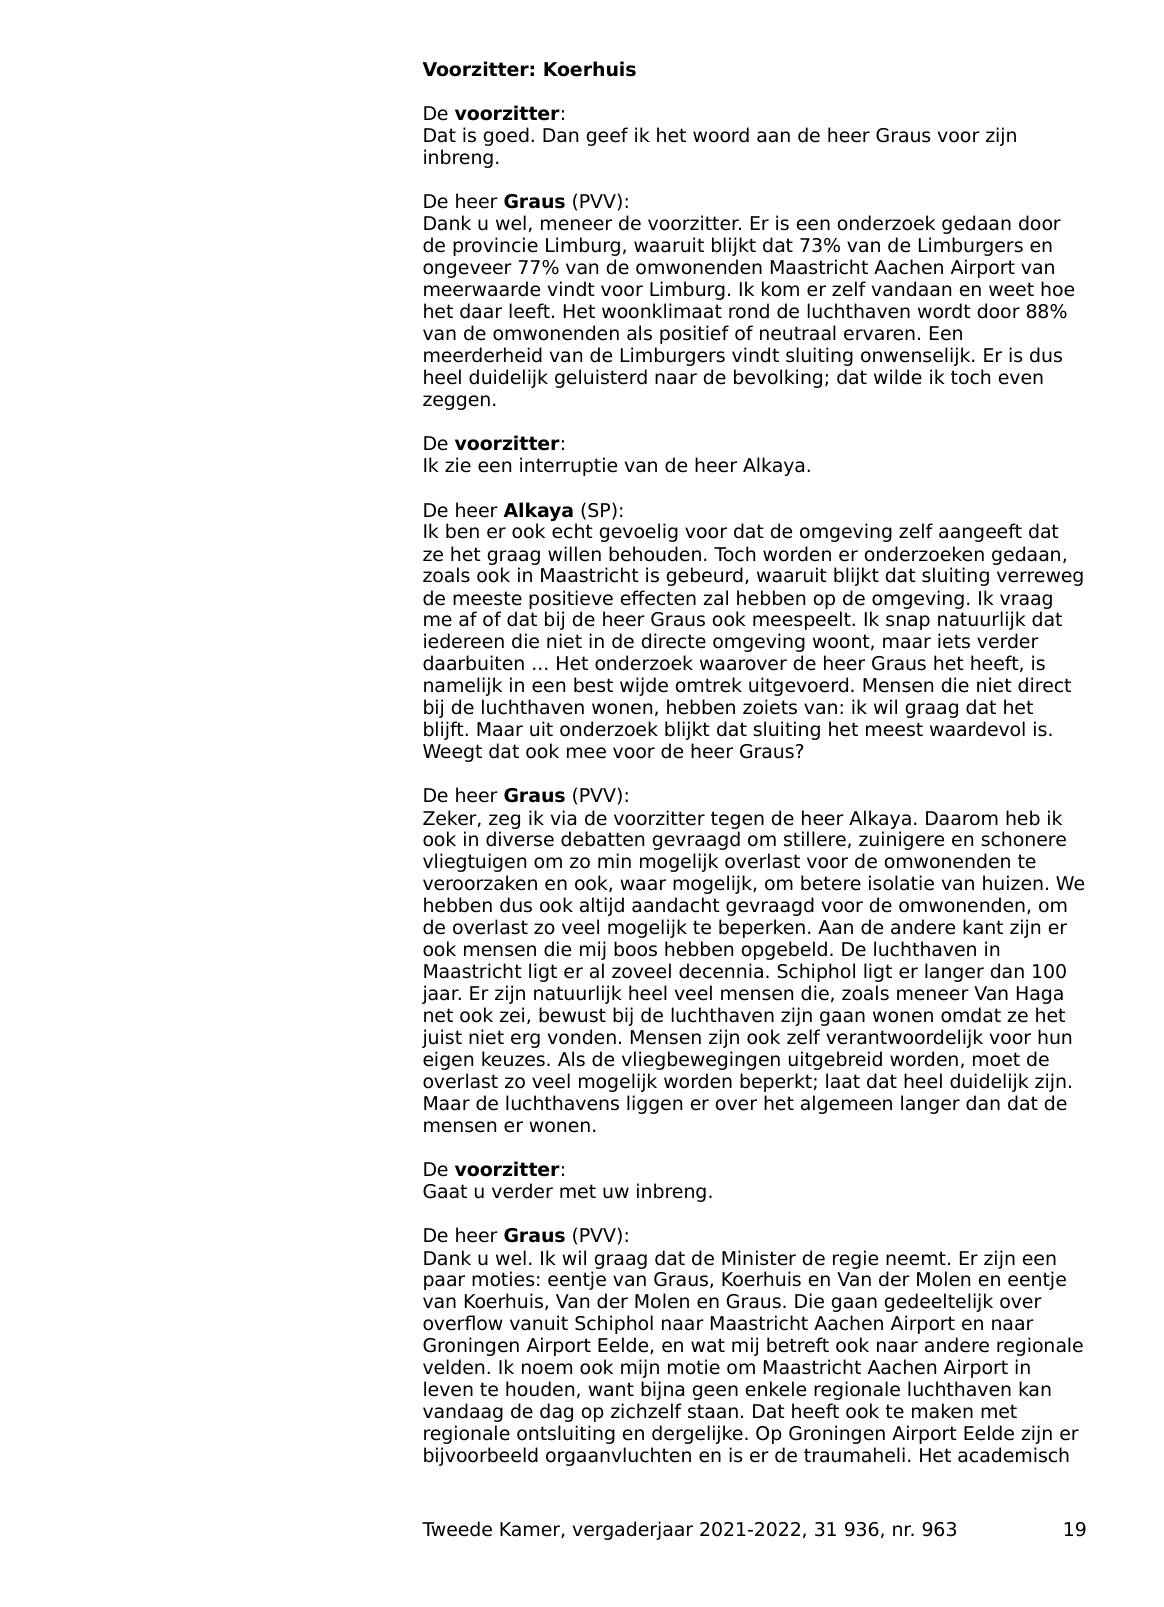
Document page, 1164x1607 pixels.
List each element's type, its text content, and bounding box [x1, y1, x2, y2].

text De voorzitter: [422, 1159, 1087, 1181]
text De voorzitter: [422, 433, 1087, 455]
text Ik zie een interruptie van de heer Alkaya. [422, 455, 1087, 477]
text Ik ben er ook echt gevoelig voor dat de omgeving zelf aangeeft dat ze het graag willen behouden. Toch worden er onderzoeken gedaan, zoals ook in Maastricht is gebeurd, waaruit blijkt dat sluiting verreweg de meeste positieve effecten zal hebben op de omgeving. Ik vraag me af of dat bij de heer Graus ook meespeelt. Ik snap natuurlijk dat iedereen die niet in de directe omgeving woont, maar iets verder daarbuiten ... Het onderzoek waarover de heer Graus het heeft, is namelijk in een best wijde omtrek uitgevoerd. Mensen die niet direct bij de luchthaven wonen, hebben zoiets van: ik wil graag dat het blijft. Maar uit onderzoek blijkt dat sluiting het meest waardevol is. Weegt dat ook mee voor de heer Graus? [422, 521, 1087, 763]
text Gaat u verder met uw inbreng. [422, 1181, 1087, 1203]
text De heer Graus (PVV): [422, 1225, 1087, 1247]
text Dank u wel, meneer de voorzitter. Er is een onderzoek gedaan door de provincie Limburg, waaruit blijkt dat 73% van de Limburgers en ongeveer 77% van de omwonenden Maastricht Aachen Airport van meerwaarde vindt voor Limburg. Ik kom er zelf vandaan en weet hoe het daar leeft. Het woonklimaat rond de luchthaven wordt door 88% van de omwonenden als positief of neutraal ervaren. Een meerderheid van de Limburgers vindt sluiting onwenselijk. Er is dus heel duidelijk geluisterd naar de bevolking; dat wilde ik toch even zeggen. [422, 213, 1087, 411]
text De heer Graus (PVV): [422, 785, 1087, 807]
text Zeker, zeg ik via de voorzitter tegen de heer Alkaya. Daarom heb ik ook in diverse debatten gevraagd om stillere, zuinigere en schonere vliegtuigen om zo min mogelijk overlast voor de omwonenden te veroorzaken en ook, waar mogelijk, om betere isolatie van huizen. We hebben dus ook altijd aandacht gevraagd voor de omwonenden, om de overlast zo veel mogelijk te beperken. Aan de andere kant zijn er ook mensen die mij boos hebben opgebeld. De luchthaven in Maastricht ligt er al zoveel decennia. Schiphol ligt er langer dan 100 jaar. Er zijn natuurlijk heel veel mensen die, zoals meneer Van Haga net ook zei, bewust bij de luchthaven zijn gaan wonen omdat ze het juist niet erg vonden. Mensen zijn ook zelf verantwoordelijk voor hun eigen keuzes. Als de vliegbewegingen uitgebreid worden, moet de overlast zo veel mogelijk worden beperkt; laat dat heel duidelijk zijn. Maar de luchthavens liggen er over het algemeen langer dan dat de mensen er wonen. [422, 807, 1087, 1137]
text De heer Alkaya (SP): [422, 499, 1087, 521]
text Dank u wel. Ik wil graag dat de Minister de regie neemt. Er zijn een paar moties: eentje van Graus, Koerhuis en Van der Molen en eentje van Koerhuis, Van der Molen en Graus. Die gaan gedeeltelijk over overflow vanuit Schiphol naar Maastricht Aachen Airport en naar Groningen Airport Eelde, en wat mij betreft ook naar andere regionale velden. Ik noem ook mijn motie om Maastricht Aachen Airport in leven te houden, want bijna geen enkele regionale luchthaven kan vandaag de dag op zichzelf staan. Dat heeft ook te maken met regionale ontsluiting en dergelijke. Op Groningen Airport Eelde zijn er bijvoorbeeld orgaanvluchten en is er de traumaheli. Het academisch [422, 1247, 1087, 1467]
subtitle Voorzitter: Koerhuis [422, 59, 1087, 81]
text De heer Graus (PVV): [422, 191, 1087, 213]
text Dat is goed. Dan geef ik het woord aan de heer Graus voor zijn inbreng. [422, 125, 1087, 169]
text De voorzitter: [422, 103, 1087, 125]
